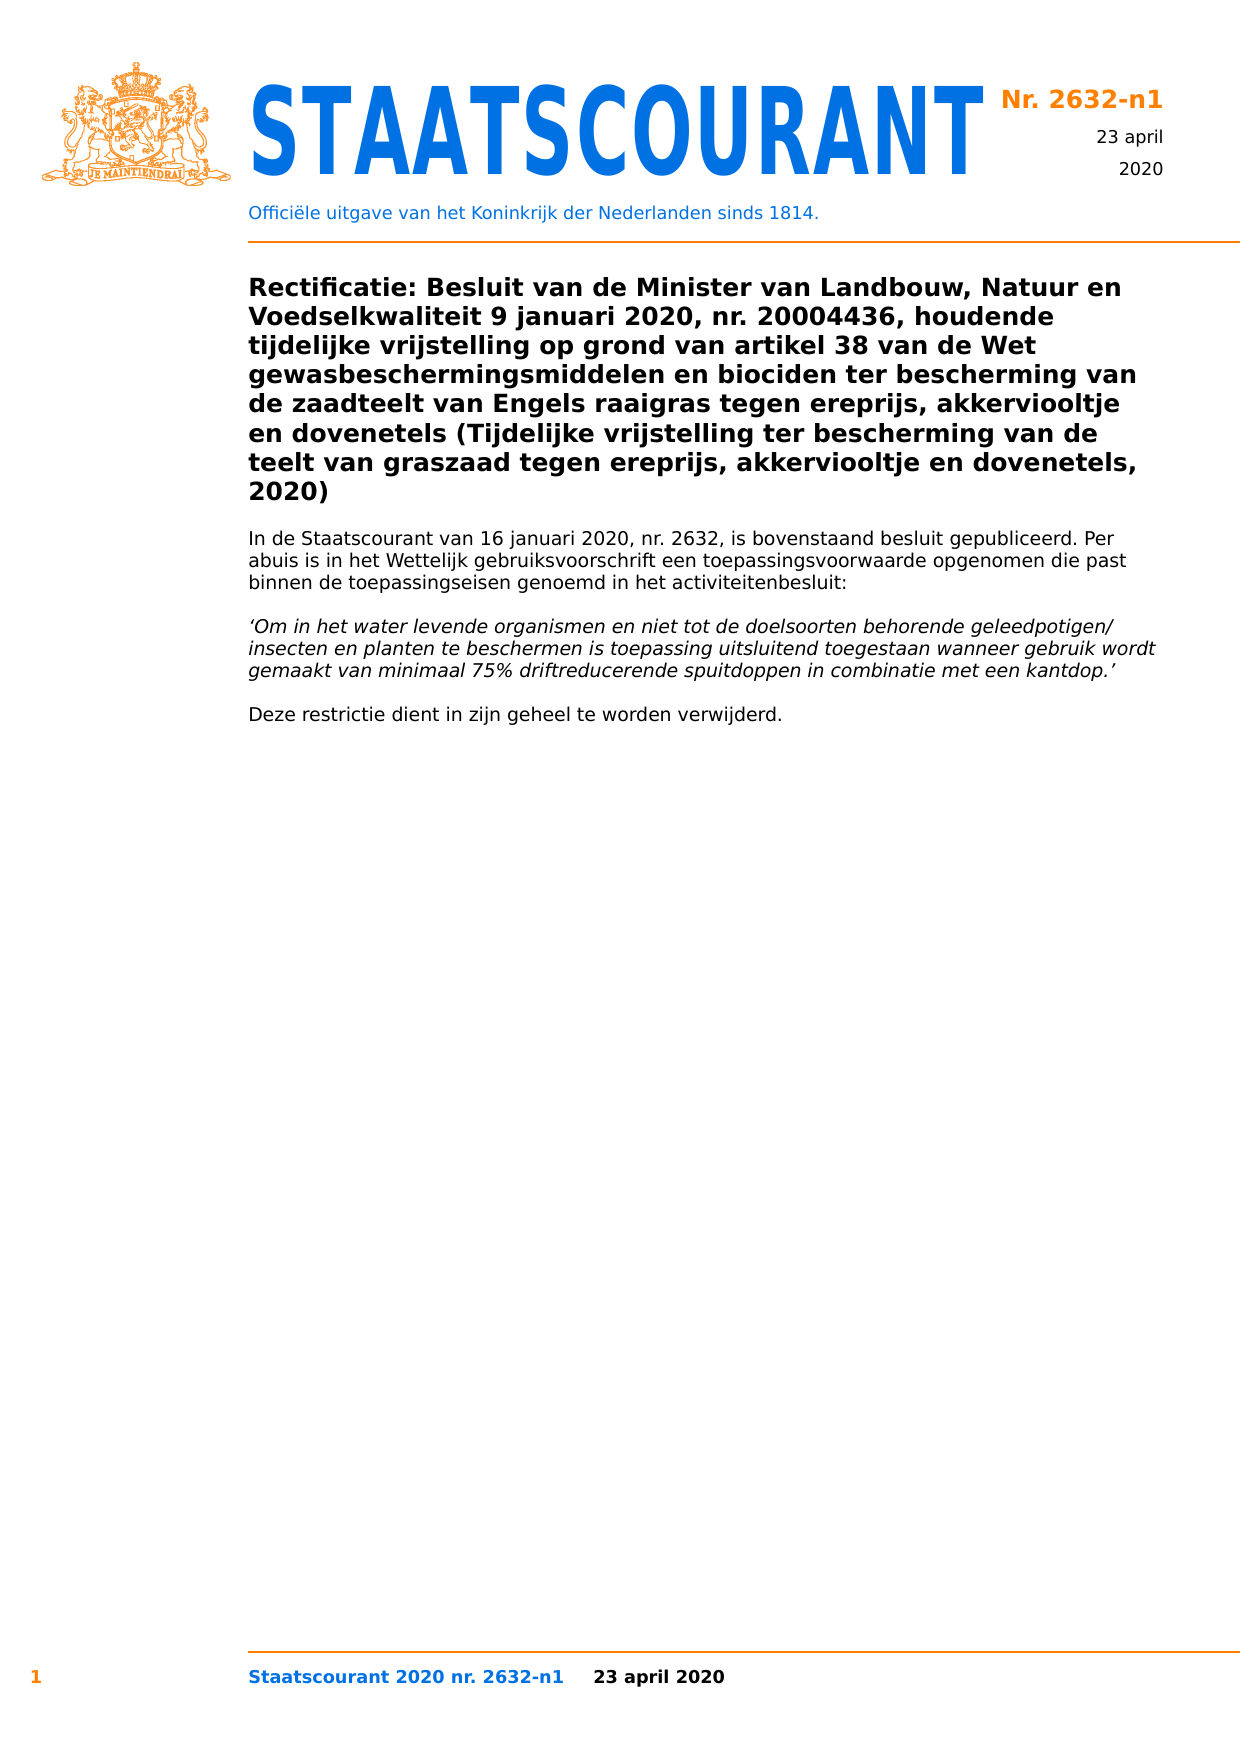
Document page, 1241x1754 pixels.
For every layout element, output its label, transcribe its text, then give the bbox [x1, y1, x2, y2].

table_header [25, 62, 248, 241]
text In de Staatscourant van 16 januari 2020, nr. 2632, is bovenstaand besluit gepubliceerd. Per abuis is in het Wettelijk gebruiksvoorschrift een toepassingsvoorwaarde opgenomen die past binnen de toepassingseisen genoemd in het activiteitenbesluit: [248, 528, 1163, 594]
table_header STAATSCOURANT [248, 62, 998, 203]
text ‘Om in het water levende organismen en niet tot de doelsoorten behorende geleedpotigen/ insecten en planten te beschermen is toepassing uitsluitend toegestaan wanneer gebruik wordt gemaakt van minimaal 75% driftreducerende spuitdoppen in combinatie met een kantdop.’ [248, 616, 1163, 682]
table_cell 23 april [998, 121, 1240, 153]
table_header Nr. 2632-n1 [998, 62, 1240, 121]
table_cell 2020 [998, 153, 1240, 203]
table_cell Officiële uitgave van het Koninkrijk der Nederlanden sinds 1814. [248, 203, 1240, 241]
picture [41, 62, 231, 186]
subtitle Rectificatie: Besluit van de Minister van Landbouw, Natuur en Voedselkwaliteit 9 januari 2020, nr. 20004436, houdende tijdelijke vrijstelling op grond van artikel 38 van de Wet gewasbeschermingsmiddelen en biociden ter bescherming van de zaadteelt van Engels raaigras tegen ereprijs, akkerviooltje en dovenetels (Tijdelijke vrijstelling ter bescherming van de teelt van graszaad tegen ereprijs, akkerviooltje en dovenetels, 2020) [248, 273, 1163, 506]
text Deze restrictie dient in zijn geheel te worden verwijderd. [248, 704, 1163, 726]
